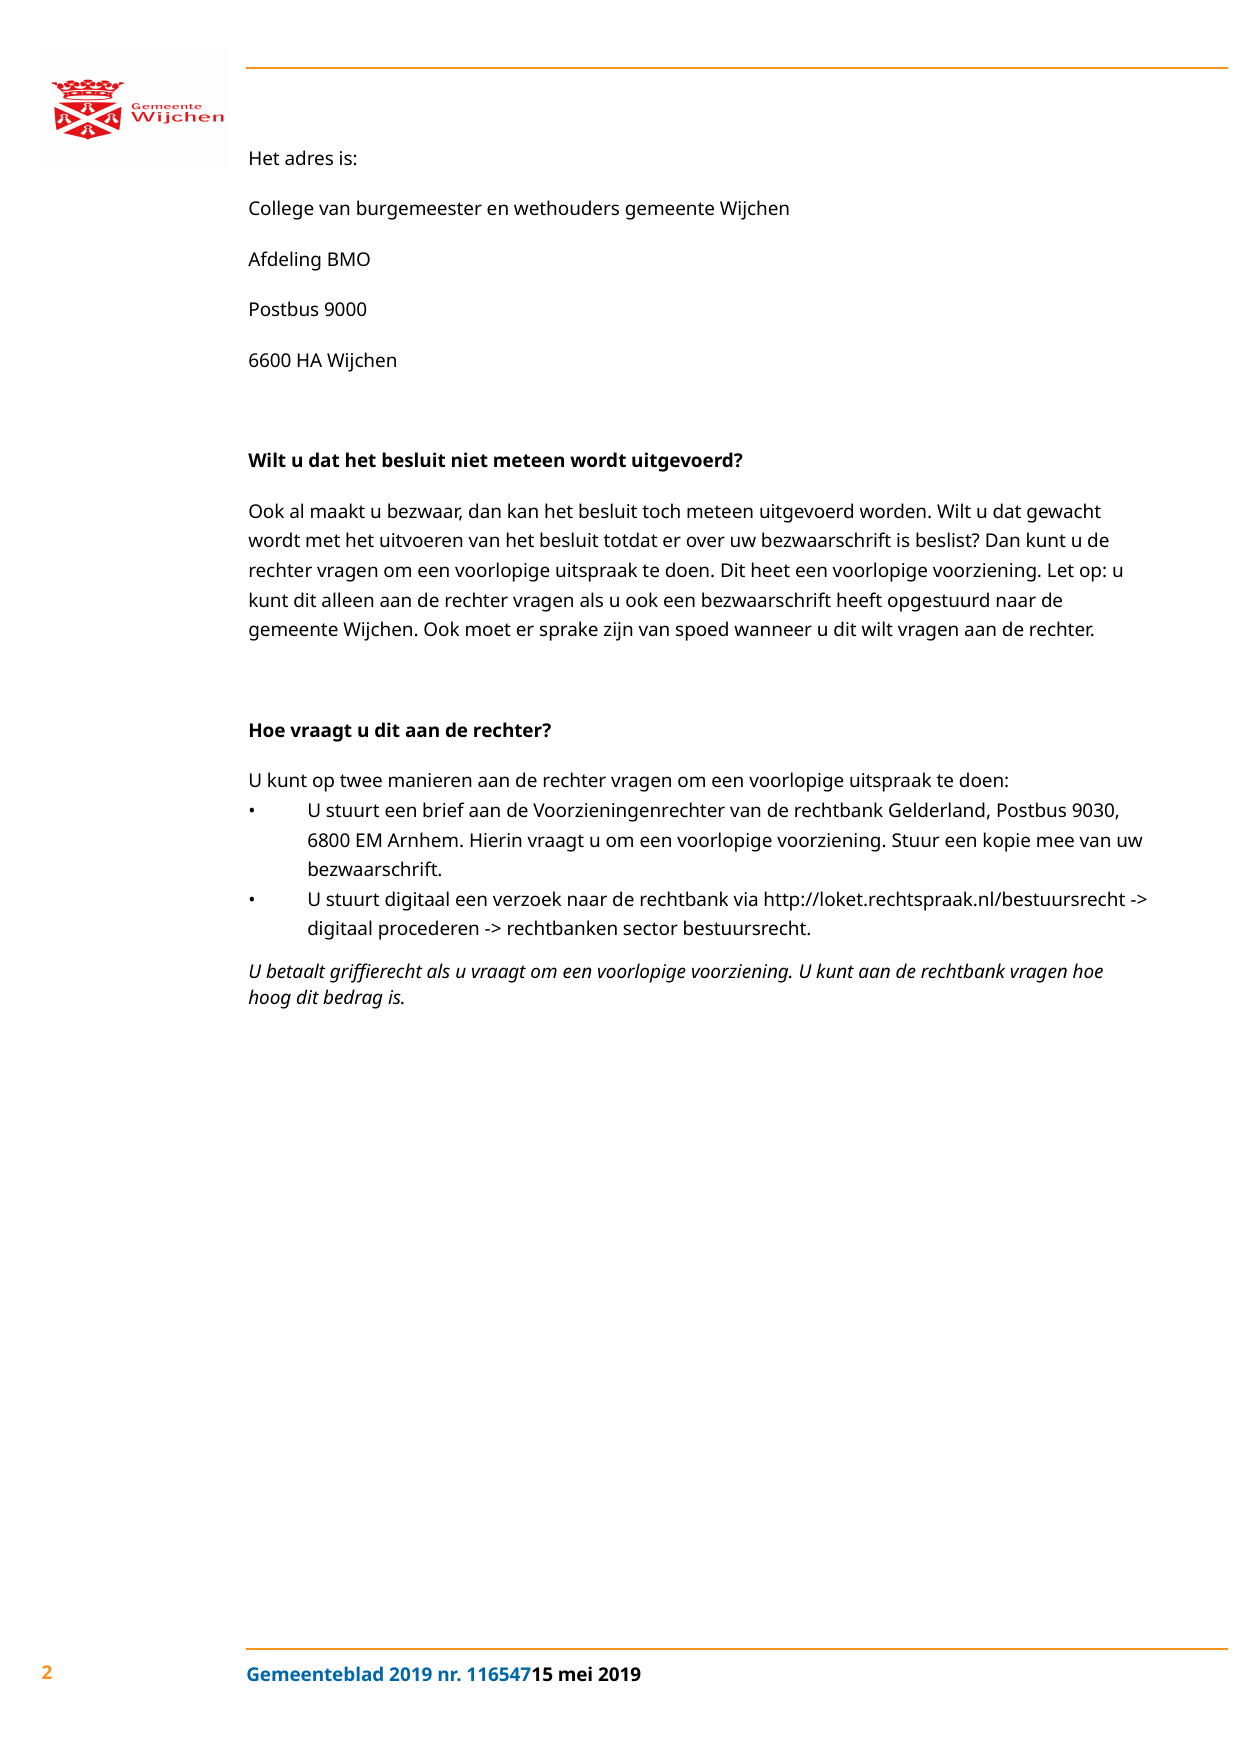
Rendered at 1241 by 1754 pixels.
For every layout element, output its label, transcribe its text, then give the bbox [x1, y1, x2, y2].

text 6600 HA Wijchen [248, 347, 1152, 373]
list U stuurt een brief aan de Voorzieningenrechter van de rechtbank Gelderland, Postbus 9030, 6800 EM Arnhem. Hierin vraagt u om een voorlopige voorziening. Stuur een kopie mee van uw bezwaarschrift. [248, 797, 1152, 882]
text Het adres is: [248, 145, 1152, 171]
text Wilt u dat het besluit niet meteen wordt uitgevoerd? [248, 448, 1152, 473]
text Ook al maakt u bezwaar, dan kan het besluit toch meteen uitgevoerd worden. Wilt u dat gewacht wordt met het uitvoeren van het besluit totdat er over uw bezwaarschrift is beslist? Dan kunt u de rechter vragen om een voorlopige uitspraak te doen. Dit heet een voorlopige voorziening. Let op: u kunt dit alleen aan de rechter vragen als u ook een bezwaarschrift heeft opgestuurd naar de gemeente Wijchen. Ook moet er sprake zijn van spoed wanneer u dit wilt vragen aan de rechter. [248, 498, 1152, 642]
text U kunt op twee manieren aan de rechter vragen om een voorlopige uitspraak te doen: [248, 768, 1152, 793]
list U stuurt digitaal een verzoek naar de rechtbank via http://loket.rechtspraak.nl/bestuursrecht -> digitaal procederen -> rechtbanken sector bestuursrecht. [248, 886, 1152, 941]
picture [41, 47, 231, 172]
text Afdeling BMO [248, 246, 1152, 272]
text College van burgemeester en wethouders gemeente Wijchen [248, 196, 1152, 221]
text U betaalt griffierecht als u vraagt om een voorlopige voorziening. U kunt aan de rechtbank vragen hoe hoog dit bedrag is. [248, 959, 1152, 1010]
text Postbus 9000 [248, 296, 1152, 322]
text Hoe vraagt u dit aan de rechter? [248, 717, 1152, 743]
